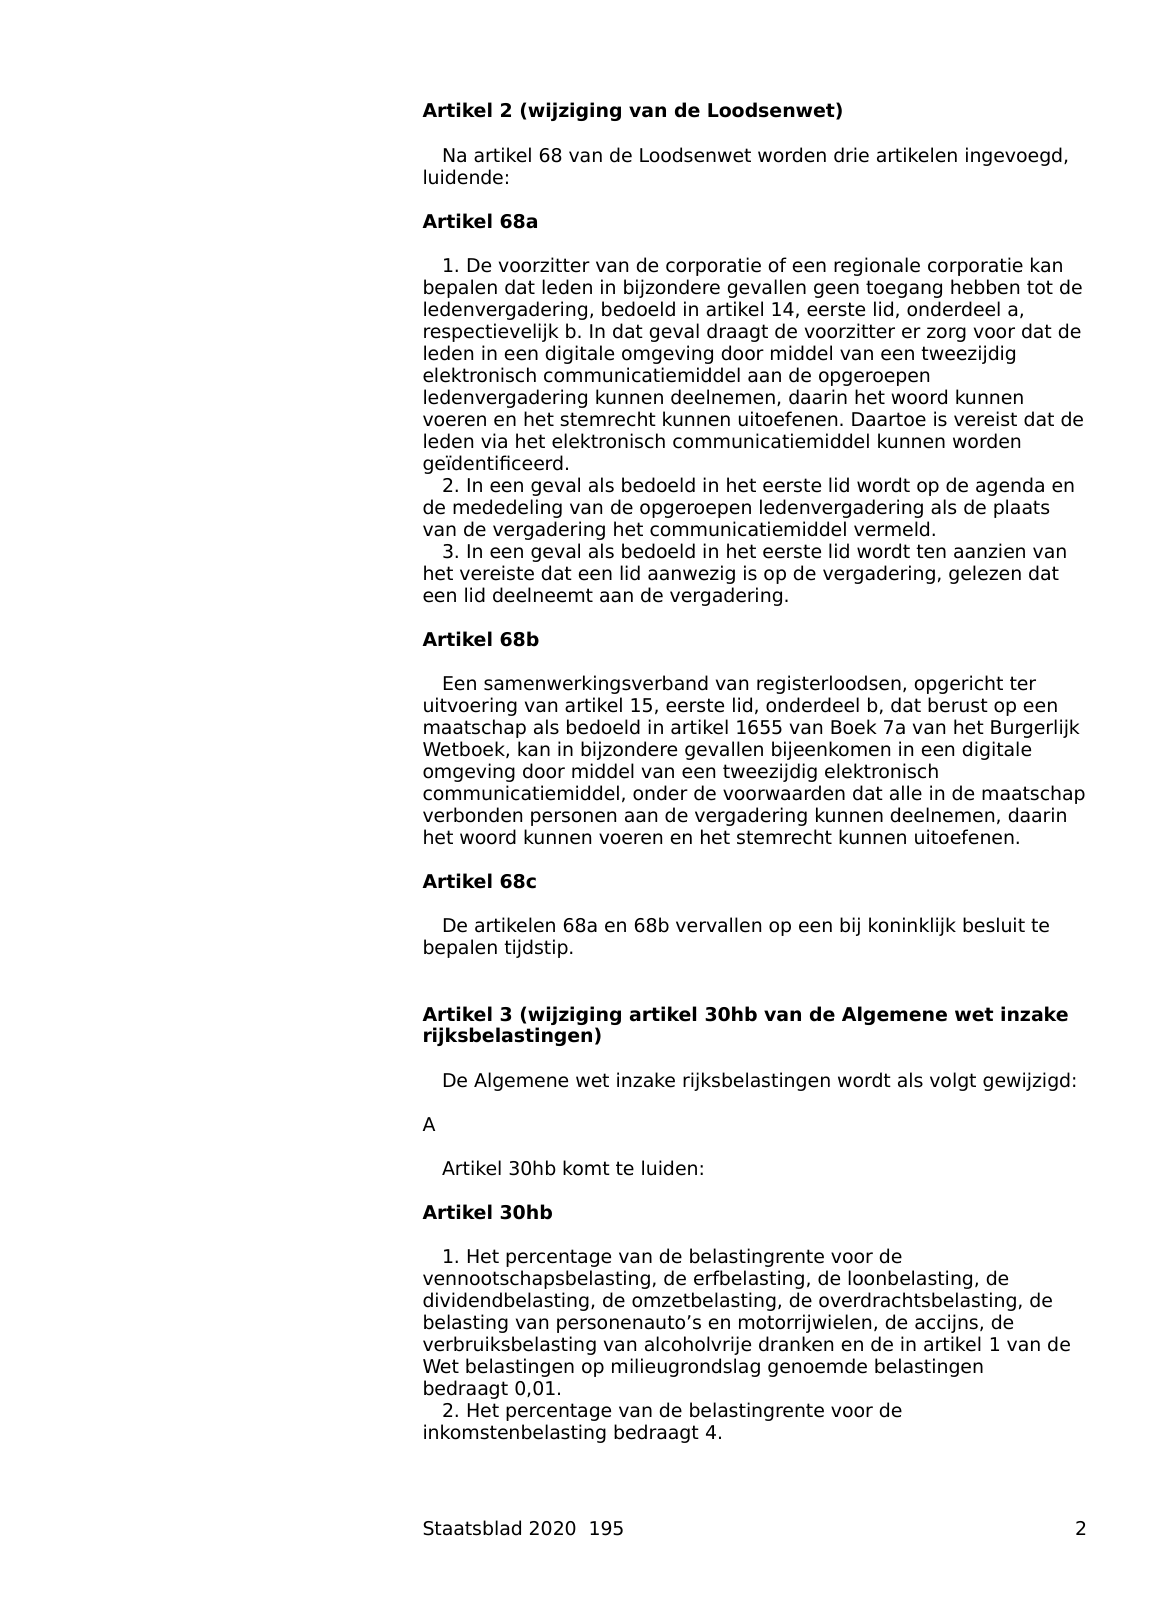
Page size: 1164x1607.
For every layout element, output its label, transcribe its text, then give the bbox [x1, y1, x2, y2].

text A [422, 1114, 1087, 1136]
text De artikelen 68a en 68b vervallen op een bij koninklijk besluit te bepalen tijdstip. [422, 915, 1087, 959]
text 2. Het percentage van de belastingrente voor de inkomstenbelasting bedraagt 4. [422, 1400, 1087, 1444]
text Een samenwerkingsverband van registerloodsen, opgericht ter uitvoering van artikel 15, eerste lid, onderdeel b, dat berust op een maatschap als bedoeld in artikel 1655 van Boek 7a van het Burgerlijk Wetboek, kan in bijzondere gevallen bijeenkomen in een digitale omgeving door middel van een tweezijdig elektronisch communicatiemiddel, onder de voorwaarden dat alle in de maatschap verbonden personen aan de vergadering kunnen deelnemen, daarin het woord kunnen voeren en het stemrecht kunnen uitoefenen. [422, 673, 1087, 849]
subtitle Artikel 68c [422, 871, 1087, 893]
text 1. De voorzitter van de corporatie of een regionale corporatie kan bepalen dat leden in bijzondere gevallen geen toegang hebben tot de ledenvergadering, bedoeld in artikel 14, eerste lid, onderdeel a, respectievelijk b. In dat geval draagt de voorzitter er zorg voor dat de leden in een digitale omgeving door middel van een tweezijdig elektronisch communicatiemiddel aan de opgeroepen ledenvergadering kunnen deelnemen, daarin het woord kunnen voeren en het stemrecht kunnen uitoefenen. Daartoe is vereist dat de leden via het elektronisch communicatiemiddel kunnen worden geïdentificeerd. [422, 255, 1087, 475]
subtitle Artikel 3 (wijziging artikel 30hb van de Algemene wet inzake rijksbelastingen) [422, 1003, 1087, 1047]
subtitle Artikel 68b [422, 629, 1087, 651]
text 3. In een geval als bedoeld in het eerste lid wordt ten aanzien van het vereiste dat een lid aanwezig is op de vergadering, gelezen dat een lid deelneemt aan de vergadering. [422, 541, 1087, 607]
text Artikel 30hb komt te luiden: [422, 1158, 1087, 1180]
text De Algemene wet inzake rijksbelastingen wordt als volgt gewijzigd: [422, 1069, 1087, 1092]
subtitle Artikel 30hb [422, 1202, 1087, 1224]
subtitle Artikel 2 (wijziging van de Loodsenwet) [422, 100, 1087, 122]
text 2. In een geval als bedoeld in het eerste lid wordt op de agenda en de mededeling van de opgeroepen ledenvergadering als de plaats van de vergadering het communicatiemiddel vermeld. [422, 475, 1087, 541]
text Na artikel 68 van de Loodsenwet worden drie artikelen ingevoegd, luidende: [422, 144, 1087, 188]
text 1. Het percentage van de belastingrente voor de vennootschapsbelasting, de erfbelasting, de loonbelasting, de dividendbelasting, de omzetbelasting, de overdrachtsbelasting, de belasting van personenauto’s en motorrijwielen, de accijns, de verbruiksbelasting van alcoholvrije dranken en de in artikel 1 van de Wet belastingen op milieugrondslag genoemde belastingen bedraagt 0,01. [422, 1246, 1087, 1400]
subtitle Artikel 68a [422, 211, 1087, 233]
